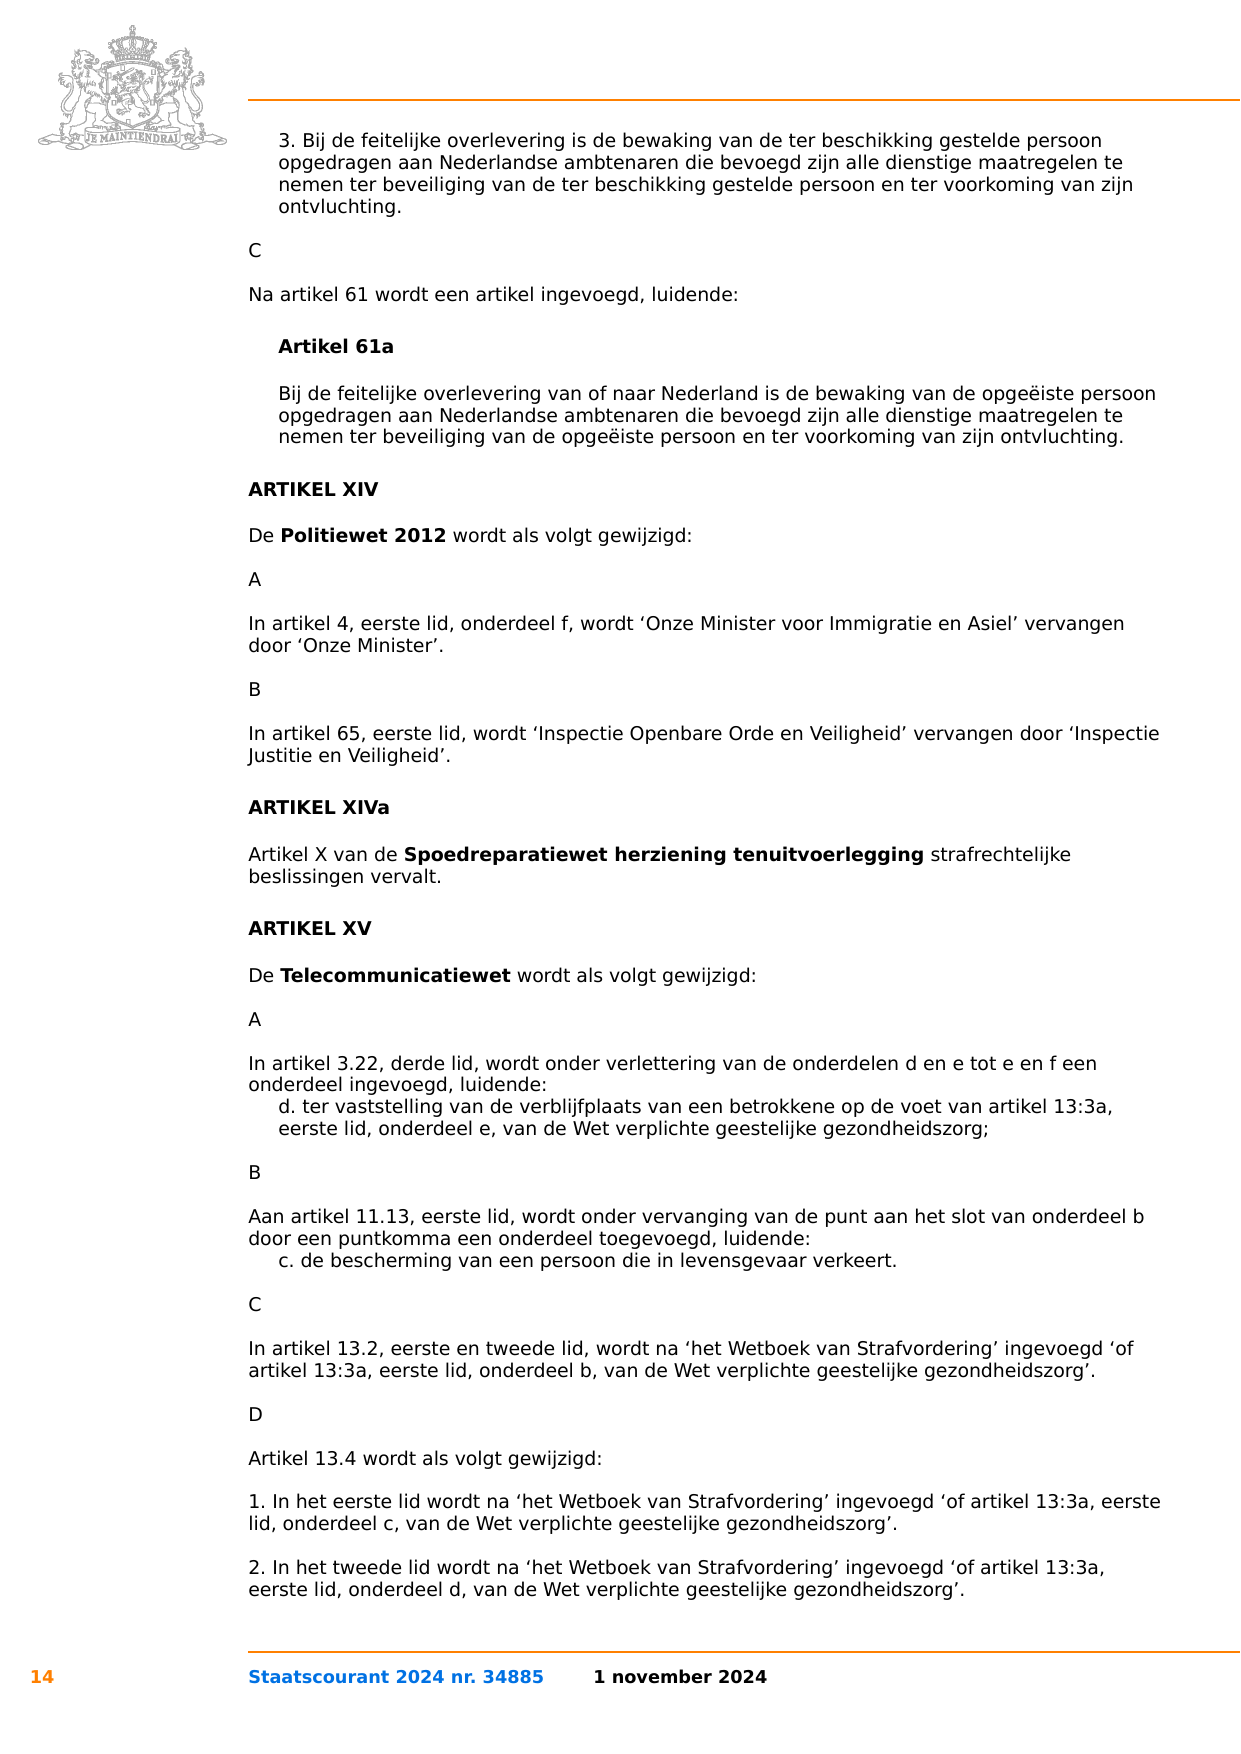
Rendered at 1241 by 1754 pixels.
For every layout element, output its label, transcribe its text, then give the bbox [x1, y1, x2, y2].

subtitle Artikel 61a [278, 336, 1163, 357]
text A [248, 569, 1163, 591]
text B [248, 679, 1163, 701]
text 2. In het tweede lid wordt na ‘het Wetboek van Strafvordering’ ingevoegd ‘of artikel 13:3a, eerste lid, onderdeel d, van de Wet verplichte geestelijke gezondheidszorg’. [248, 1557, 1163, 1601]
text Artikel 13.4 wordt als volgt gewijzigd: [248, 1447, 1163, 1469]
text A [248, 1008, 1163, 1031]
text D [248, 1403, 1163, 1426]
text d. ter vaststelling van de verblijfplaats van een betrokkene op de voet van artikel 13:3a, eerste lid, onderdeel e, van de Wet verplichte geestelijke gezondheidszorg; [278, 1096, 1163, 1140]
text In artikel 4, eerste lid, onderdeel f, wordt ‘Onze Minister voor Immigratie en Asiel’ vervangen door ‘Onze Minister’. [248, 613, 1163, 657]
text Bij de feitelijke overlevering van of naar Nederland is de bewaking van de opgeëiste persoon opgedragen aan Nederlandse ambtenaren die bevoegd zijn alle dienstige maatregelen te nemen ter beveiliging van de opgeëiste persoon en ter voorkoming van zijn ontvluchting. [278, 382, 1163, 448]
subtitle ARTIKEL XV [248, 918, 1163, 940]
text In artikel 65, eerste lid, wordt ‘Inspectie Openbare Orde en Veiligheid’ vervangen door ‘Inspectie Justitie en Veiligheid’. [248, 723, 1163, 767]
text C [248, 1294, 1163, 1316]
subtitle ARTIKEL XIVa [248, 797, 1163, 819]
text c. de bescherming van een persoon die in levensgevaar verkeert. [278, 1250, 1163, 1272]
text Artikel X van de Spoedreparatiewet herziening tenuitvoerlegging strafrechtelijke beslissingen vervalt. [248, 844, 1163, 888]
text In artikel 3.22, derde lid, wordt onder verlettering van de onderdelen d en e tot e en f een onderdeel ingevoegd, luidende: [248, 1052, 1163, 1096]
subtitle ARTIKEL XIV [248, 478, 1163, 500]
text De Telecommunicatiewet wordt als volgt gewijzigd: [248, 965, 1163, 987]
text In artikel 13.2, eerste en tweede lid, wordt na ‘het Wetboek van Strafvordering’ ingevoegd ‘of artikel 13:3a, eerste lid, onderdeel b, van de Wet verplichte geestelijke gezondheidszorg’. [248, 1338, 1163, 1382]
picture [38, 25, 227, 150]
text 3. Bij de feitelijke overlevering is de bewaking van de ter beschikking gestelde persoon opgedragen aan Nederlandse ambtenaren die bevoegd zijn alle dienstige maatregelen te nemen ter beveiliging van de ter beschikking gestelde persoon en ter voorkoming van zijn ontvluchting. [278, 130, 1163, 218]
text Aan artikel 11.13, eerste lid, wordt onder vervanging van de punt aan het slot van onderdeel b door een puntkomma een onderdeel toegevoegd, luidende: [248, 1206, 1163, 1250]
text C [248, 240, 1163, 262]
text 1. In het eerste lid wordt na ‘het Wetboek van Strafvordering’ ingevoegd ‘of artikel 13:3a, eerste lid, onderdeel c, van de Wet verplichte geestelijke gezondheidszorg’. [248, 1491, 1163, 1535]
text De Politiewet 2012 wordt als volgt gewijzigd: [248, 525, 1163, 547]
text B [248, 1162, 1163, 1184]
text Na artikel 61 wordt een artikel ingevoegd, luidende: [248, 283, 1163, 306]
